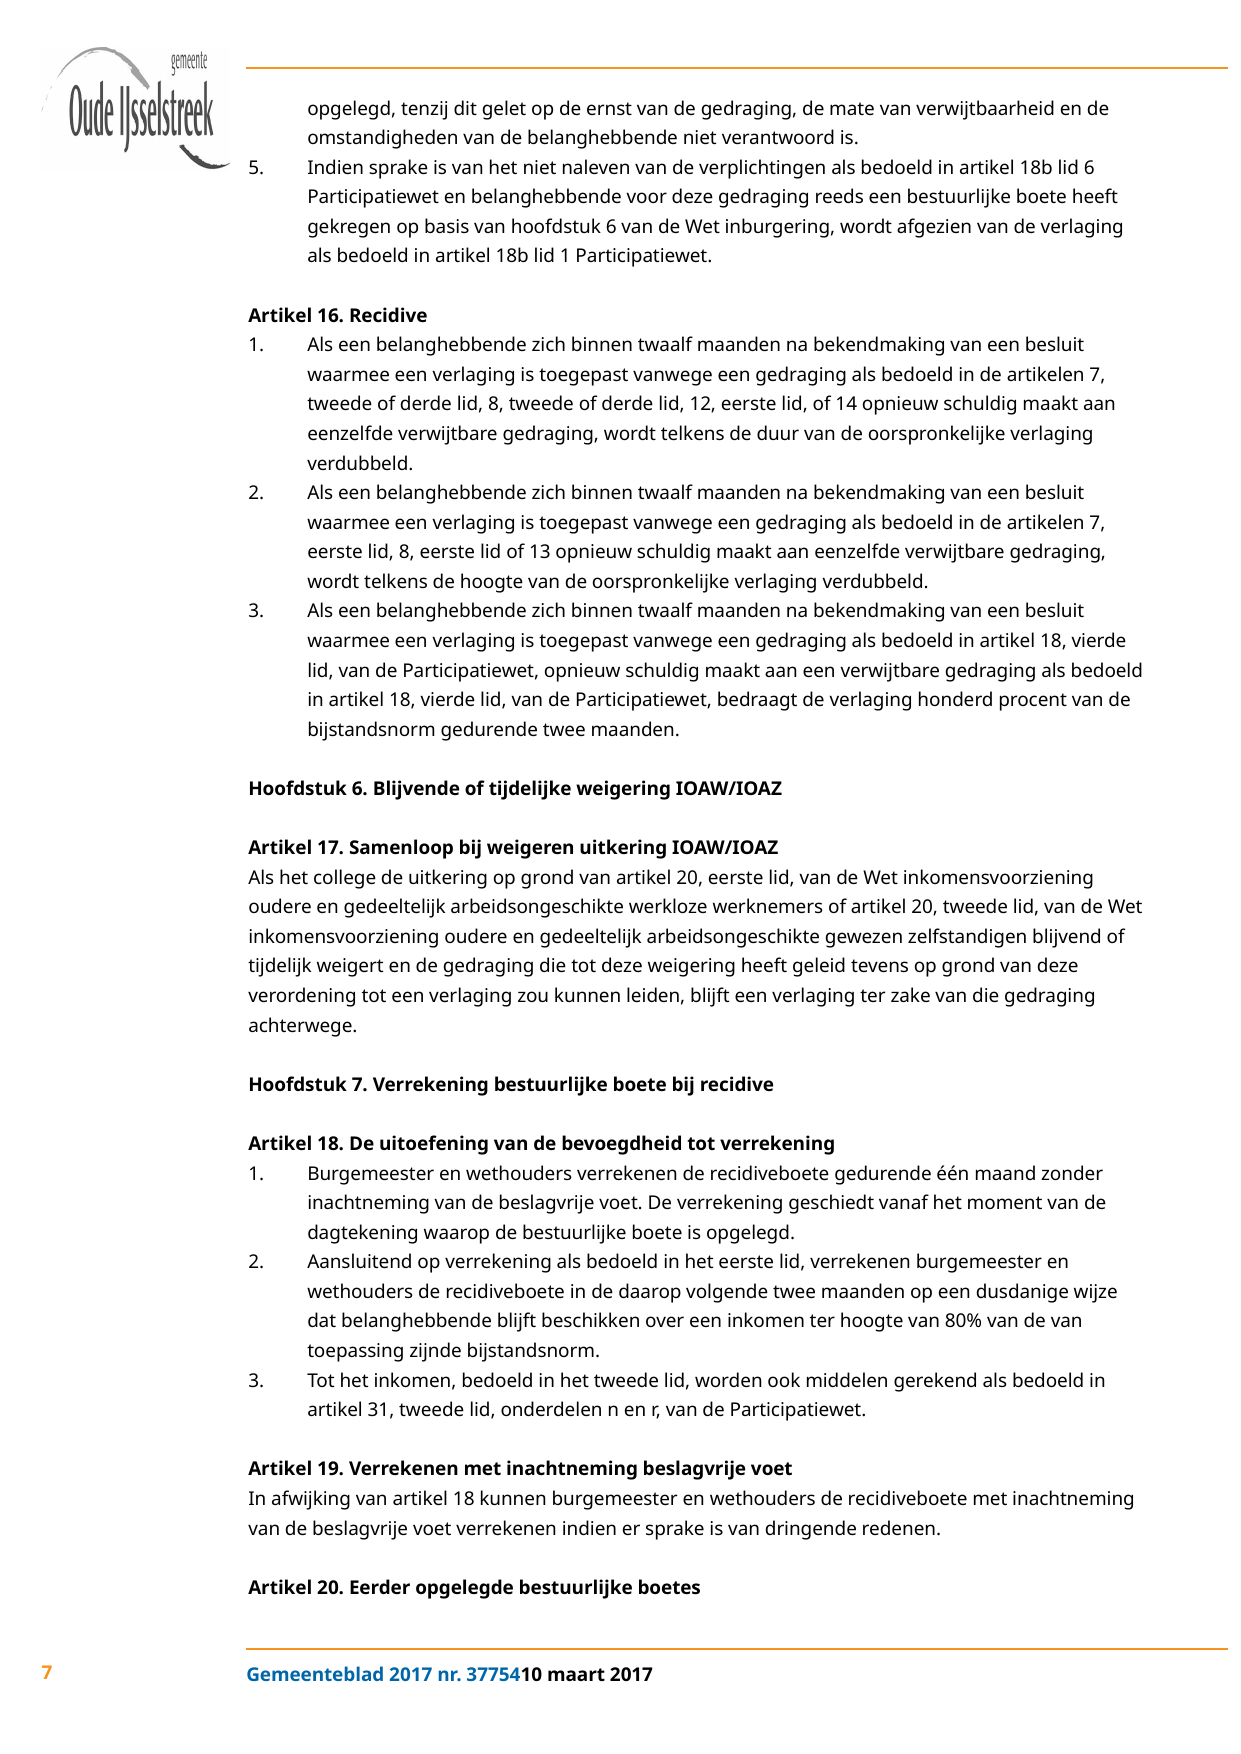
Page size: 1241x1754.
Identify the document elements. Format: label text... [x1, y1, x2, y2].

text Artikel 17. Samenloop bij weigeren uitkering IOAW/IOAZ [248, 834, 1152, 860]
text Hoofdstuk 6. Blijvende of tijdelijke weigering IOAW/IOAZ [248, 775, 1152, 801]
list Burgemeester en wethouders verrekenen de recidiveboete gedurende één maand zonder inachtneming van de beslagvrije voet. De verrekening geschiedt vanaf het moment van de dagtekening waarop de bestuurlijke boete is opgelegd. [248, 1160, 1152, 1245]
list Als een belanghebbende zich binnen twaalf maanden na bekendmaking van een besluit waarmee een verlaging is toegepast vanwege een gedraging als bedoeld in artikel 18, vierde lid, van de Participatiewet, opnieuw schuldig maakt aan een verwijtbare gedraging als bedoeld in artikel 18, vierde lid, van de Participatiewet, bedraagt de verlaging honderd procent van de bijstandsnorm gedurende twee maanden. [248, 598, 1152, 742]
list opgelegd, tenzij dit gelet op de ernst van de gedraging, de mate van verwijtbaarheid en de omstandigheden van de belanghebbende niet verantwoord is. [248, 95, 1152, 150]
text Artikel 20. Eerder opgelegde bestuurlijke boetes [248, 1574, 1152, 1600]
text Hoofdstuk 7. Verrekening bestuurlijke boete bij recidive [248, 1071, 1152, 1097]
list Tot het inkomen, bedoeld in het tweede lid, worden ook middelen gerekend als bedoeld in artikel 31, tweede lid, onderdelen n en r, van de Participatiewet. [248, 1367, 1152, 1422]
text In afwijking van artikel 18 kunnen burgemeester en wethouders de recidiveboete met inachtneming van de beslagvrije voet verrekenen indien er sprake is van dringende redenen. [248, 1485, 1152, 1541]
list Indien sprake is van het niet naleven van de verplichtingen als bedoeld in artikel 18b lid 6 Participatiewet en belanghebbende voor deze gedraging reeds een bestuurlijke boete heeft gekregen op basis van hoofdstuk 6 van de Wet inburgering, wordt afgezien van de verlaging als bedoeld in artikel 18b lid 1 Participatiewet. [248, 154, 1152, 268]
list Als een belanghebbende zich binnen twaalf maanden na bekendmaking van een besluit waarmee een verlaging is toegepast vanwege een gedraging als bedoeld in de artikelen 7, tweede of derde lid, 8, tweede of derde lid, 12, eerste lid, of 14 opnieuw schuldig maakt aan eenzelfde verwijtbare gedraging, wordt telkens de duur van de oorspronkelijke verlaging verdubbeld. [248, 331, 1152, 476]
text Artikel 16. Recidive [248, 302, 1152, 328]
list Aansluitend op verrekening als bedoeld in het eerste lid, verrekenen burgemeester en wethouders de recidiveboete in de daarop volgende twee maanden op een dusdanige wijze dat belanghebbende blijft beschikken over een inkomen ter hoogte van 80% van de van toepassing zijnde bijstandsnorm. [248, 1248, 1152, 1363]
text Als het college de uitkering op grond van artikel 20, eerste lid, van de Wet inkomensvoorziening oudere en gedeeltelijk arbeidsongeschikte werkloze werknemers of artikel 20, tweede lid, van de Wet inkomensvoorziening oudere en gedeeltelijk arbeidsongeschikte gewezen zelfstandigen blijvend of tijdelijk weigert en de gedraging die tot deze weigering heeft geleid tevens op grond van deze verordening tot een verlaging zou kunnen leiden, blijft een verlaging ter zake van die gedraging achterwege. [248, 864, 1152, 1038]
list Als een belanghebbende zich binnen twaalf maanden na bekendmaking van een besluit waarmee een verlaging is toegepast vanwege een gedraging als bedoeld in de artikelen 7, eerste lid, 8, eerste lid of 13 opnieuw schuldig maakt aan eenzelfde verwijtbare gedraging, wordt telkens de hoogte van de oorspronkelijke verlaging verdubbeld. [248, 479, 1152, 594]
picture [41, 47, 231, 172]
text Artikel 18. De uitoefening van de bevoegdheid tot verrekening [248, 1130, 1152, 1156]
text Artikel 19. Verrekenen met inachtneming beslagvrije voet [248, 1456, 1152, 1481]
